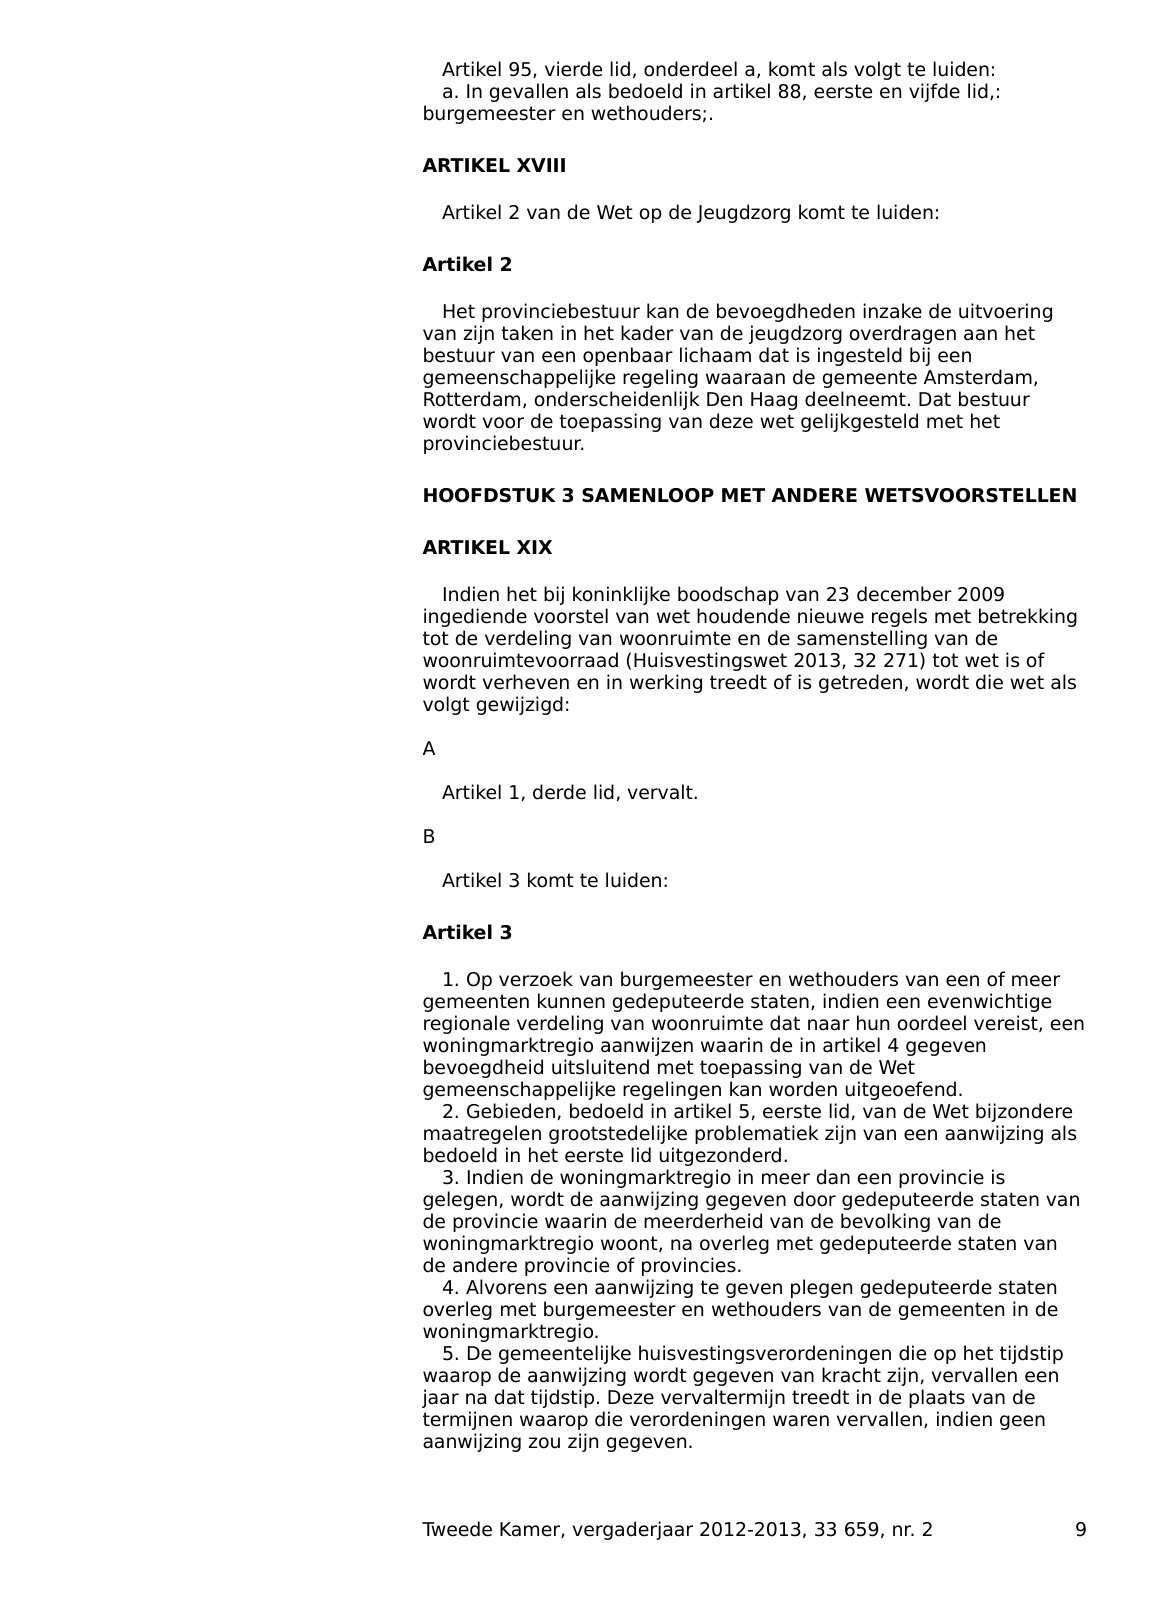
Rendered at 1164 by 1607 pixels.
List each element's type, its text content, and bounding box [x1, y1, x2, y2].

text Artikel 1, derde lid, vervalt. [422, 782, 1087, 804]
text Indien het bij koninklijke boodschap van 23 december 2009 ingediende voorstel van wet houdende nieuwe regels met betrekking tot de verdeling van woonruimte en de samenstelling van de woonruimtevoorraad (Huisvestingswet 2013, 32 271) tot wet is of wordt verheven en in werking treedt of is getreden, wordt die wet als volgt gewijzigd: [422, 584, 1087, 716]
subtitle Artikel 3 [422, 922, 1087, 944]
subtitle HOOFDSTUK 3 SAMENLOOP MET ANDERE WETSVOORSTELLEN [422, 485, 1087, 507]
text Artikel 2 van de Wet op de Jeugdzorg komt te luiden: [422, 202, 1087, 224]
text 4. Alvorens een aanwijzing te geven plegen gedeputeerde staten overleg met burgemeester en wethouders van de gemeenten in de woningmarktregio. [422, 1277, 1087, 1343]
text Het provinciebestuur kan de bevoegdheden inzake de uitvoering van zijn taken in het kader van de jeugdzorg overdragen aan het bestuur van een openbaar lichaam dat is ingesteld bij een gemeenschappelijke regeling waaraan de gemeente Amsterdam, Rotterdam, onderscheidenlijk Den Haag deelneemt. Dat bestuur wordt voor de toepassing van deze wet gelijkgesteld met het provinciebestuur. [422, 301, 1087, 455]
text B [422, 826, 1087, 848]
text 3. Indien de woningmarktregio in meer dan een provincie is gelegen, wordt de aanwijzing gegeven door gedeputeerde staten van de provincie waarin de meerderheid van de bevolking van de woningmarktregio woont, na overleg met gedeputeerde staten van de andere provincie of provincies. [422, 1167, 1087, 1277]
subtitle Artikel 2 [422, 254, 1087, 276]
text 2. Gebieden, bedoeld in artikel 5, eerste lid, van de Wet bijzondere maatregelen grootstedelijke problematiek zijn van een aanwijzing als bedoeld in het eerste lid uitgezonderd. [422, 1101, 1087, 1167]
text A [422, 738, 1087, 760]
text Artikel 95, vierde lid, onderdeel a, komt als volgt te luiden: [422, 59, 1087, 81]
text 5. De gemeentelijke huisvestingsverordeningen die op het tijdstip waarop de aanwijzing wordt gegeven van kracht zijn, vervallen een jaar na dat tijdstip. Deze vervaltermijn treedt in de plaats van de termijnen waarop die verordeningen waren vervallen, indien geen aanwijzing zou zijn gegeven. [422, 1343, 1087, 1453]
subtitle ARTIKEL XVIII [422, 155, 1087, 177]
text 1. Op verzoek van burgemeester en wethouders van een of meer gemeenten kunnen gedeputeerde staten, indien een evenwichtige regionale verdeling van woonruimte dat naar hun oordeel vereist, een woningmarktregio aanwijzen waarin de in artikel 4 gegeven bevoegdheid uitsluitend met toepassing van de Wet gemeenschappelijke regelingen kan worden uitgeoefend. [422, 969, 1087, 1101]
subtitle ARTIKEL XIX [422, 537, 1087, 559]
text a. In gevallen als bedoeld in artikel 88, eerste en vijfde lid,: burgemeester en wethouders;. [422, 81, 1087, 125]
text Artikel 3 komt te luiden: [422, 870, 1087, 892]
